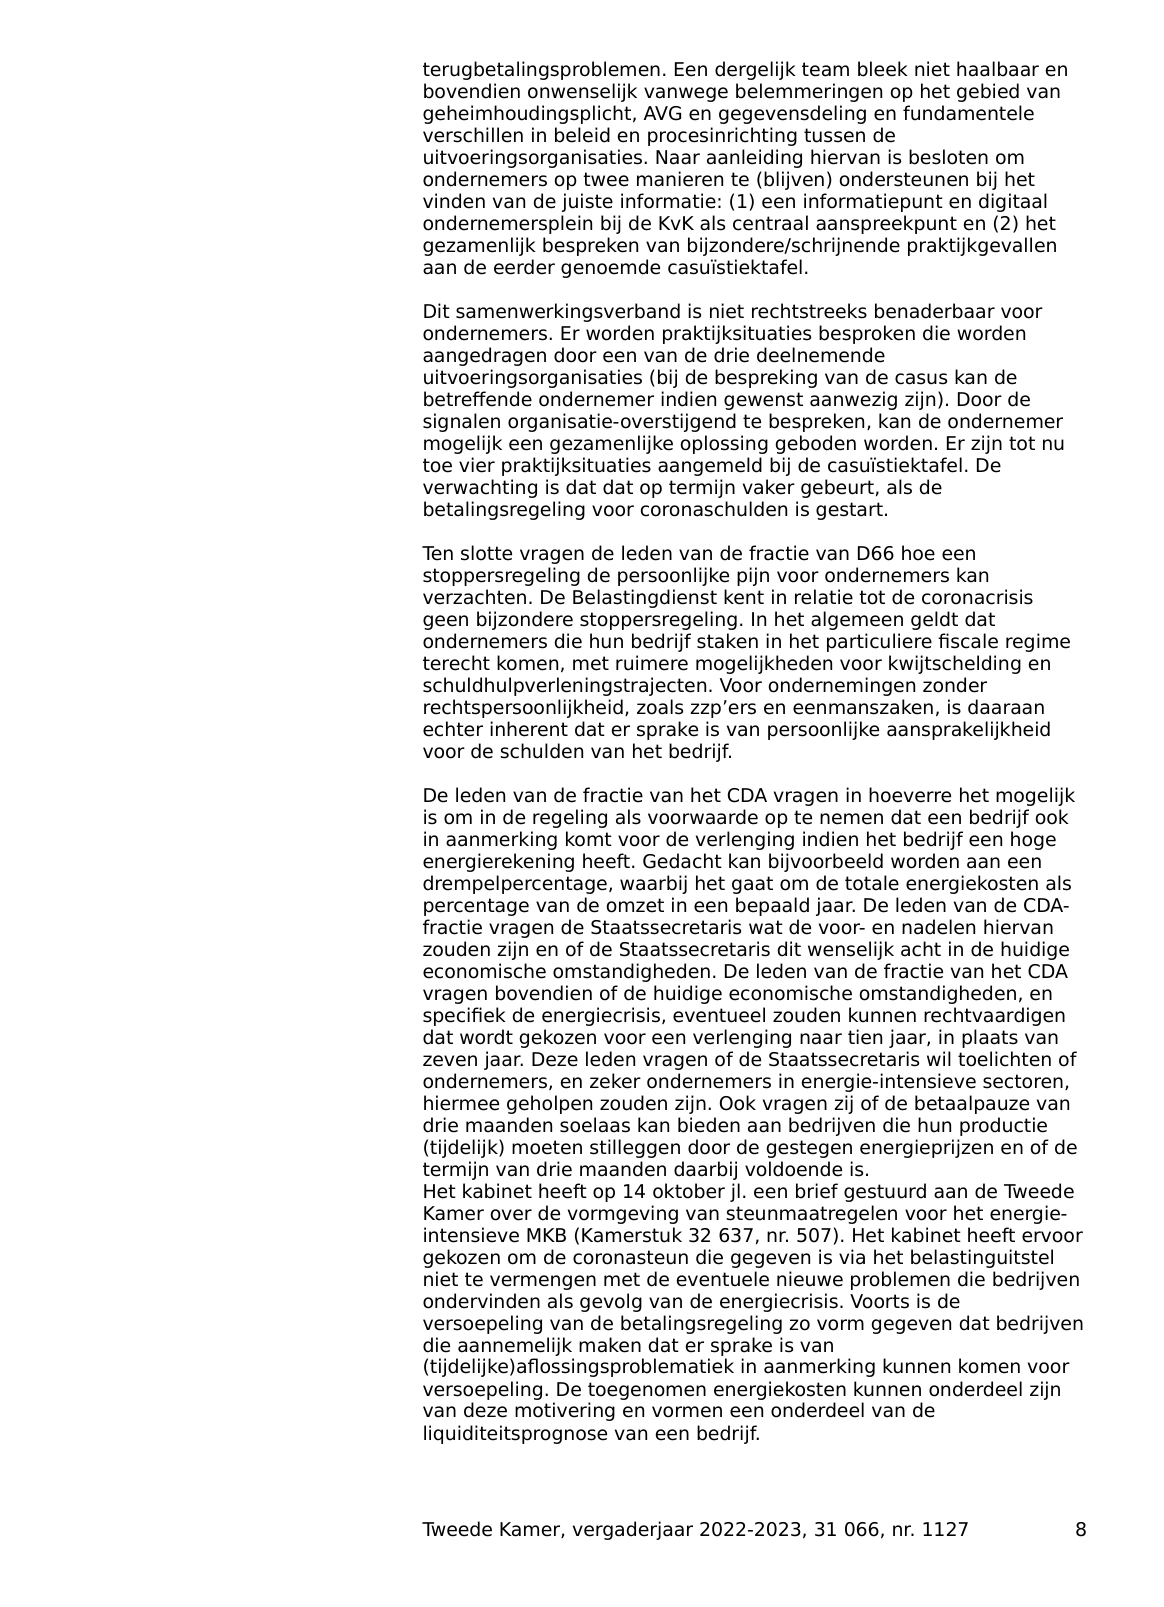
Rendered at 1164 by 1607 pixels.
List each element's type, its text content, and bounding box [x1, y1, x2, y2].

text Dit samenwerkingsverband is niet rechtstreeks benaderbaar voor ondernemers. Er worden praktijksituaties besproken die worden aangedragen door een van de drie deelnemende uitvoeringsorganisaties (bij de bespreking van de casus kan de betreffende ondernemer indien gewenst aanwezig zijn). Door de signalen organisatie-overstijgend te bespreken, kan de ondernemer mogelijk een gezamenlijke oplossing geboden worden. Er zijn tot nu toe vier praktijksituaties aangemeld bij de casuïstiektafel. De verwachting is dat dat op termijn vaker gebeurt, als de betalingsregeling voor coronaschulden is gestart. [422, 301, 1087, 521]
text Het kabinet heeft op 14 oktober jl. een brief gestuurd aan de Tweede Kamer over de vormgeving van steunmaatregelen voor het energie-intensieve MKB (Kamerstuk 32 637, nr. 507). Het kabinet heeft ervoor gekozen om de coronasteun die gegeven is via het belastinguitstel niet te vermengen met de eventuele nieuwe problemen die bedrijven ondervinden als gevolg van de energiecrisis. Voorts is de versoepeling van de betalingsregeling zo vorm gegeven dat bedrijven die aannemelijk maken dat er sprake is van (tijdelijke)aflossingsproblematiek in aanmerking kunnen komen voor versoepeling. De toegenomen energiekosten kunnen onderdeel zijn van deze motivering en vormen een onderdeel van de liquiditeitsprognose van een bedrijf. [422, 1181, 1087, 1444]
text Ten slotte vragen de leden van de fractie van D66 hoe een stoppersregeling de persoonlijke pijn voor ondernemers kan verzachten. De Belastingdienst kent in relatie tot de coronacrisis geen bijzondere stoppersregeling. In het algemeen geldt dat ondernemers die hun bedrijf staken in het particuliere fiscale regime terecht komen, met ruimere mogelijkheden voor kwijtschelding en schuldhulpverleningstrajecten. Voor ondernemingen zonder rechtspersoonlijkheid, zoals zzp’ers en eenmanszaken, is daaraan echter inherent dat er sprake is van persoonlijke aansprakelijkheid voor de schulden van het bedrijf. [422, 543, 1087, 763]
text terugbetalingsproblemen. Een dergelijk team bleek niet haalbaar en bovendien onwenselijk vanwege belemmeringen op het gebied van geheimhoudingsplicht, AVG en gegevensdeling en fundamentele verschillen in beleid en procesinrichting tussen de uitvoeringsorganisaties. Naar aanleiding hiervan is besloten om ondernemers op twee manieren te (blijven) ondersteunen bij het vinden van de juiste informatie: (1) een informatiepunt en digitaal ondernemersplein bij de KvK als centraal aanspreekpunt en (2) het gezamenlijk bespreken van bijzondere/schrijnende praktijkgevallen aan de eerder genoemde casuïstiektafel. [422, 59, 1087, 279]
text De leden van de fractie van het CDA vragen in hoeverre het mogelijk is om in de regeling als voorwaarde op te nemen dat een bedrijf ook in aanmerking komt voor de verlenging indien het bedrijf een hoge energierekening heeft. Gedacht kan bijvoorbeeld worden aan een drempelpercentage, waarbij het gaat om de totale energiekosten als percentage van de omzet in een bepaald jaar. De leden van de CDA-fractie vragen de Staatssecretaris wat de voor- en nadelen hiervan zouden zijn en of de Staatssecretaris dit wenselijk acht in de huidige economische omstandigheden. De leden van de fractie van het CDA vragen bovendien of de huidige economische omstandigheden, en specifiek de energiecrisis, eventueel zouden kunnen rechtvaardigen dat wordt gekozen voor een verlenging naar tien jaar, in plaats van zeven jaar. Deze leden vragen of de Staatssecretaris wil toelichten of ondernemers, en zeker ondernemers in energie-intensieve sectoren, hiermee geholpen zouden zijn. Ook vragen zij of de betaalpauze van drie maanden soelaas kan bieden aan bedrijven die hun productie (tijdelijk) moeten stilleggen door de gestegen energieprijzen en of de termijn van drie maanden daarbij voldoende is. [422, 785, 1087, 1181]
